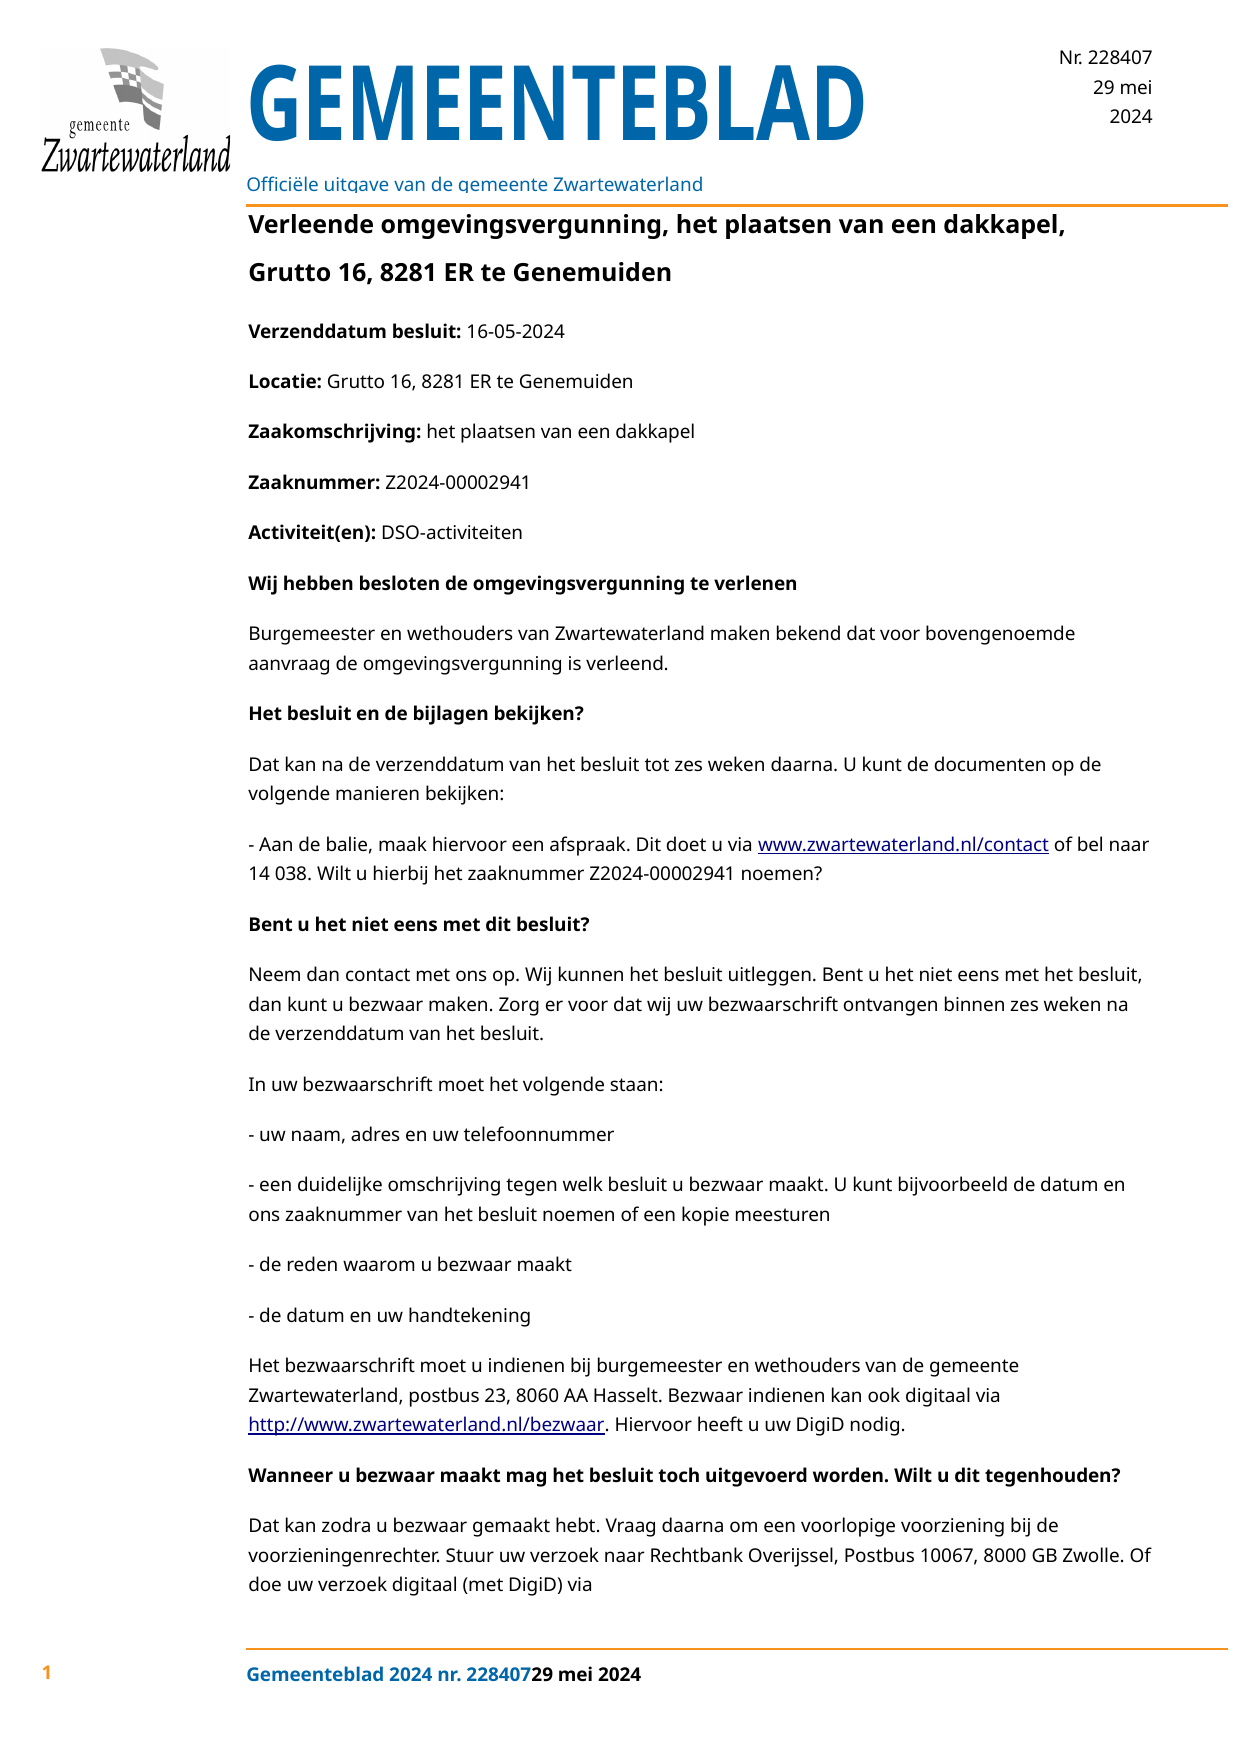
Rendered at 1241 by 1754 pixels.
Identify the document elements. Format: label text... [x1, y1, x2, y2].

text Het besluit en de bijlagen bekijken? [248, 700, 1152, 726]
text Verleende omgevingsvergunning, het plaatsen van een dakkapel, Grutto 16, 8281 ER te Genemuiden [248, 207, 1152, 288]
text Het bezwaarschrift moet u indienen bij burgemeester en wethouders van de gemeente Zwartewaterland, postbus 23, 8060 AA Hasselt. Bezwaar indienen kan ook digitaal via http://www.zwartewaterland.nl/bezwaar. Hiervoor heeft u uw DigiD nodig. [248, 1352, 1152, 1437]
text - de datum en uw handtekening [248, 1302, 1152, 1328]
text Bent u het niet eens met dit besluit? [248, 911, 1152, 937]
text Activiteit(en): DSO-activiteiten [248, 519, 1152, 545]
text Zaakomschrijving: het plaatsen van een dakkapel [248, 419, 1152, 444]
text Verzenddatum besluit: 16-05-2024 [248, 318, 1152, 344]
text Wanneer u bezwaar maakt mag het besluit toch uitgevoerd worden. Wilt u dit tegenhouden? [248, 1462, 1152, 1488]
text - Aan de balie, maak hiervoor een afspraak. Dit doet u via www.zwartewaterland.nl/contact of bel naar 14 038. Wilt u hierbij het zaaknummer Z2024-00002941 noemen? [248, 831, 1152, 886]
text Dat kan na de verzenddatum van het besluit tot zes weken daarna. U kunt de documenten op de volgende manieren bekijken: [248, 751, 1152, 806]
text Wij hebben besloten de omgevingsvergunning te verlenen [248, 570, 1152, 596]
text Zaaknummer: Z2024-00002941 [248, 469, 1152, 495]
text Burgemeester en wethouders van Zwartewaterland maken bekend dat voor bovengenoemde aanvraag de omgevingsvergunning is verleend. [248, 620, 1152, 676]
text Neem dan contact met ons op. Wij kunnen het besluit uitleggen. Bent u het niet eens met het besluit, dan kunt u bezwaar maken. Zorg er voor dat wij uw bezwaarschrift ontvangen binnen zes weken na de verzenddatum van het besluit. [248, 961, 1152, 1046]
text - uw naam, adres en uw telefoonnummer [248, 1121, 1152, 1147]
text Dat kan zodra u bezwaar gemaakt hebt. Vraag daarna om een voorlopige voorziening bij de voorzieningenrechter. Stuur uw verzoek naar Rechtbank Overijssel, Postbus 10067, 8000 GB Zwolle. Of doe uw verzoek digitaal (met DigiD) via [248, 1512, 1152, 1597]
text - de reden waarom u bezwaar maakt [248, 1252, 1152, 1277]
picture [41, 47, 231, 172]
text - een duidelijke omschrijving tegen welk besluit u bezwaar maakt. U kunt bijvoorbeeld de datum en ons zaaknummer van het besluit noemen of een kopie meesturen [248, 1172, 1152, 1227]
text Locatie: Grutto 16, 8281 ER te Genemuiden [248, 368, 1152, 394]
text In uw bezwaarschrift moet het volgende staan: [248, 1071, 1152, 1097]
